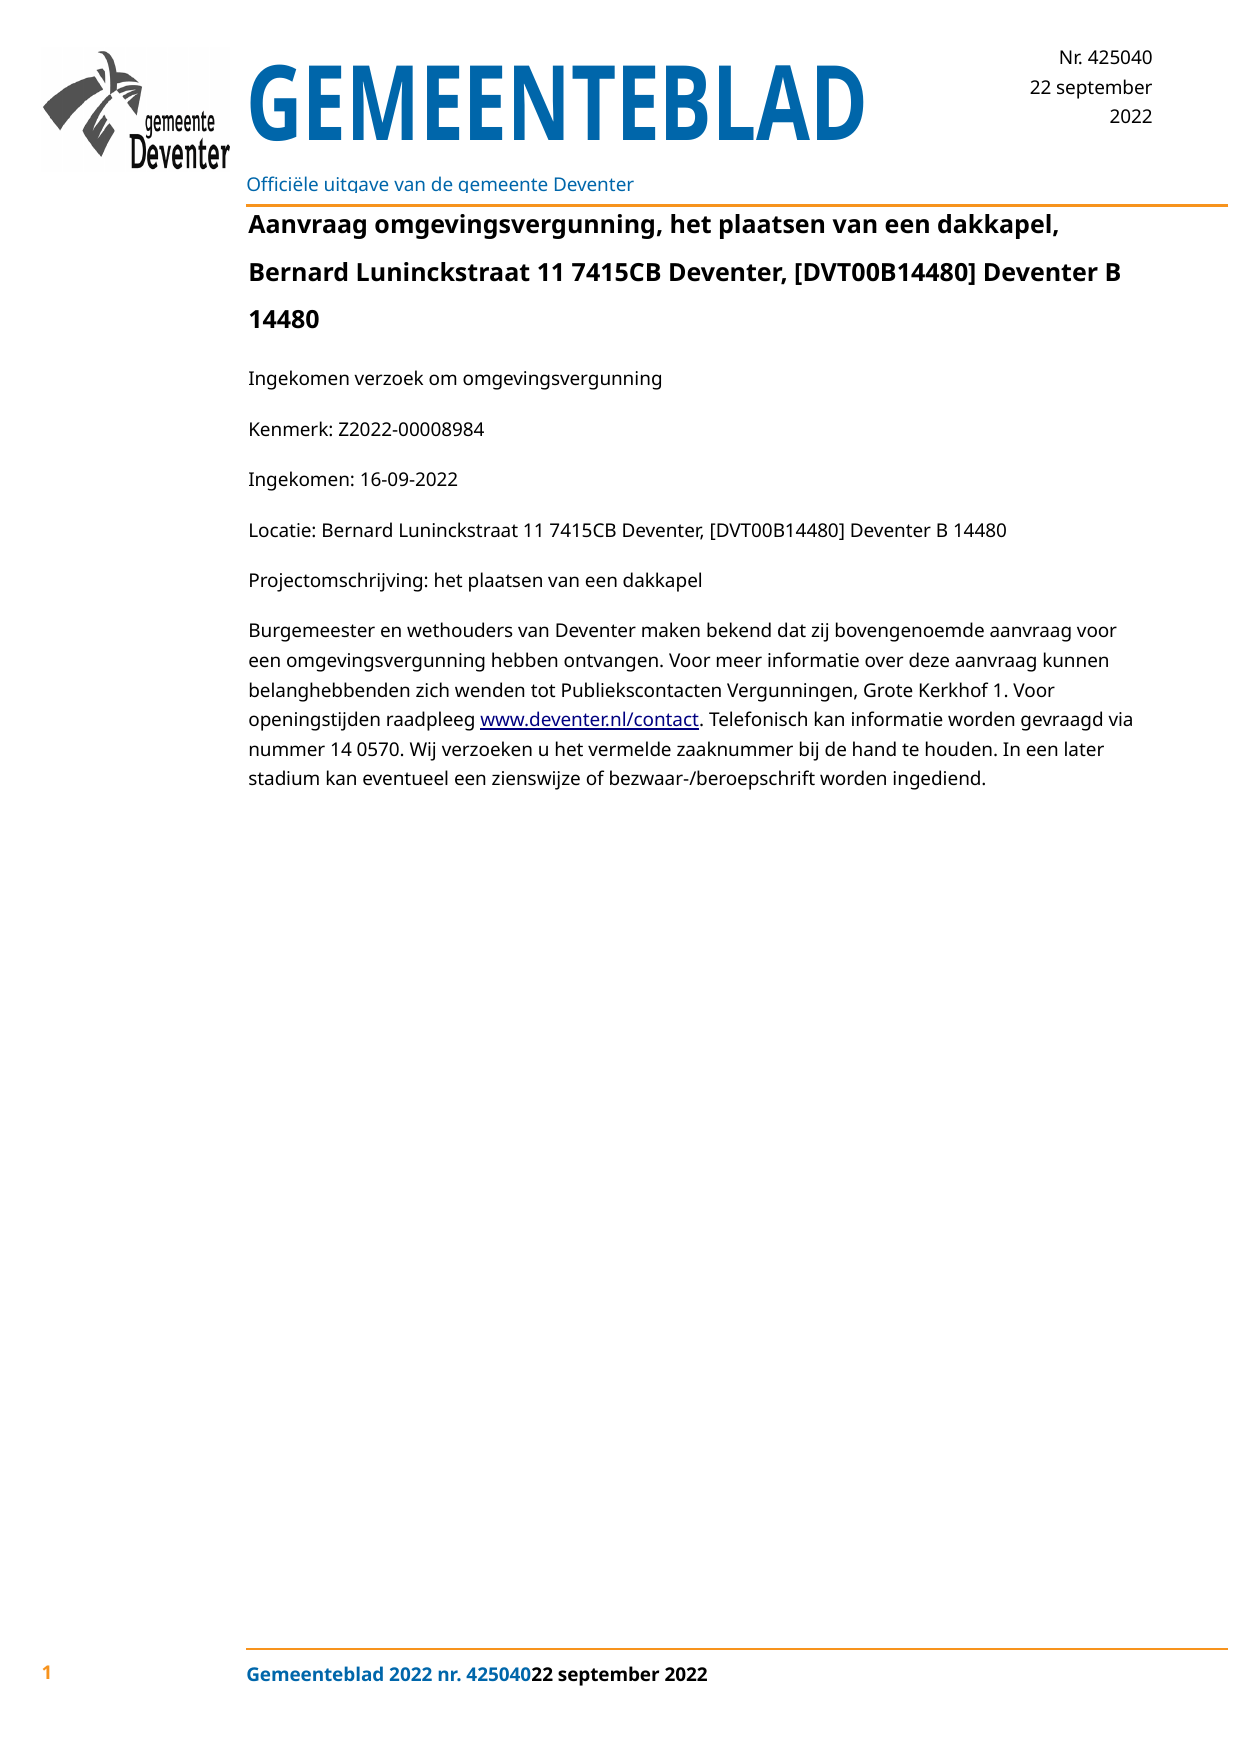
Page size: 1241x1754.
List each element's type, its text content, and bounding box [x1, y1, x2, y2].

text Ingekomen verzoek om omgevingsvergunning [248, 366, 1152, 391]
text Kenmerk: Z2022-00008984 [248, 416, 1152, 442]
text Aanvraag omgevingsvergunning, het plaatsen van een dakkapel, Bernard Luninckstraat 11 7415CB Deventer, [DVT00B14480] Deventer B 14480 [248, 207, 1152, 336]
text Ingekomen: 16-09-2022 [248, 466, 1152, 492]
picture [41, 47, 231, 172]
text Burgemeester en wethouders van Deventer maken bekend dat zij bovengenoemde aanvraag voor een omgevingsvergunning hebben ontvangen. Voor meer informatie over deze aanvraag kunnen belanghebbenden zich wenden tot Publiekscontacten Vergunningen, Grote Kerkhof 1. Voor openingstijden raadpleeg www.deventer.nl/contact. Telefonisch kan informatie worden gevraagd via nummer 14 0570. Wij verzoeken u het vermelde zaaknummer bij de hand te houden. In een later stadium kan eventueel een zienswijze of bezwaar-/beroepschrift worden ingediend. [248, 618, 1152, 791]
text Projectomschrijving: het plaatsen van een dakkapel [248, 567, 1152, 593]
text Locatie: Bernard Luninckstraat 11 7415CB Deventer, [DVT00B14480] Deventer B 14480 [248, 517, 1152, 542]
